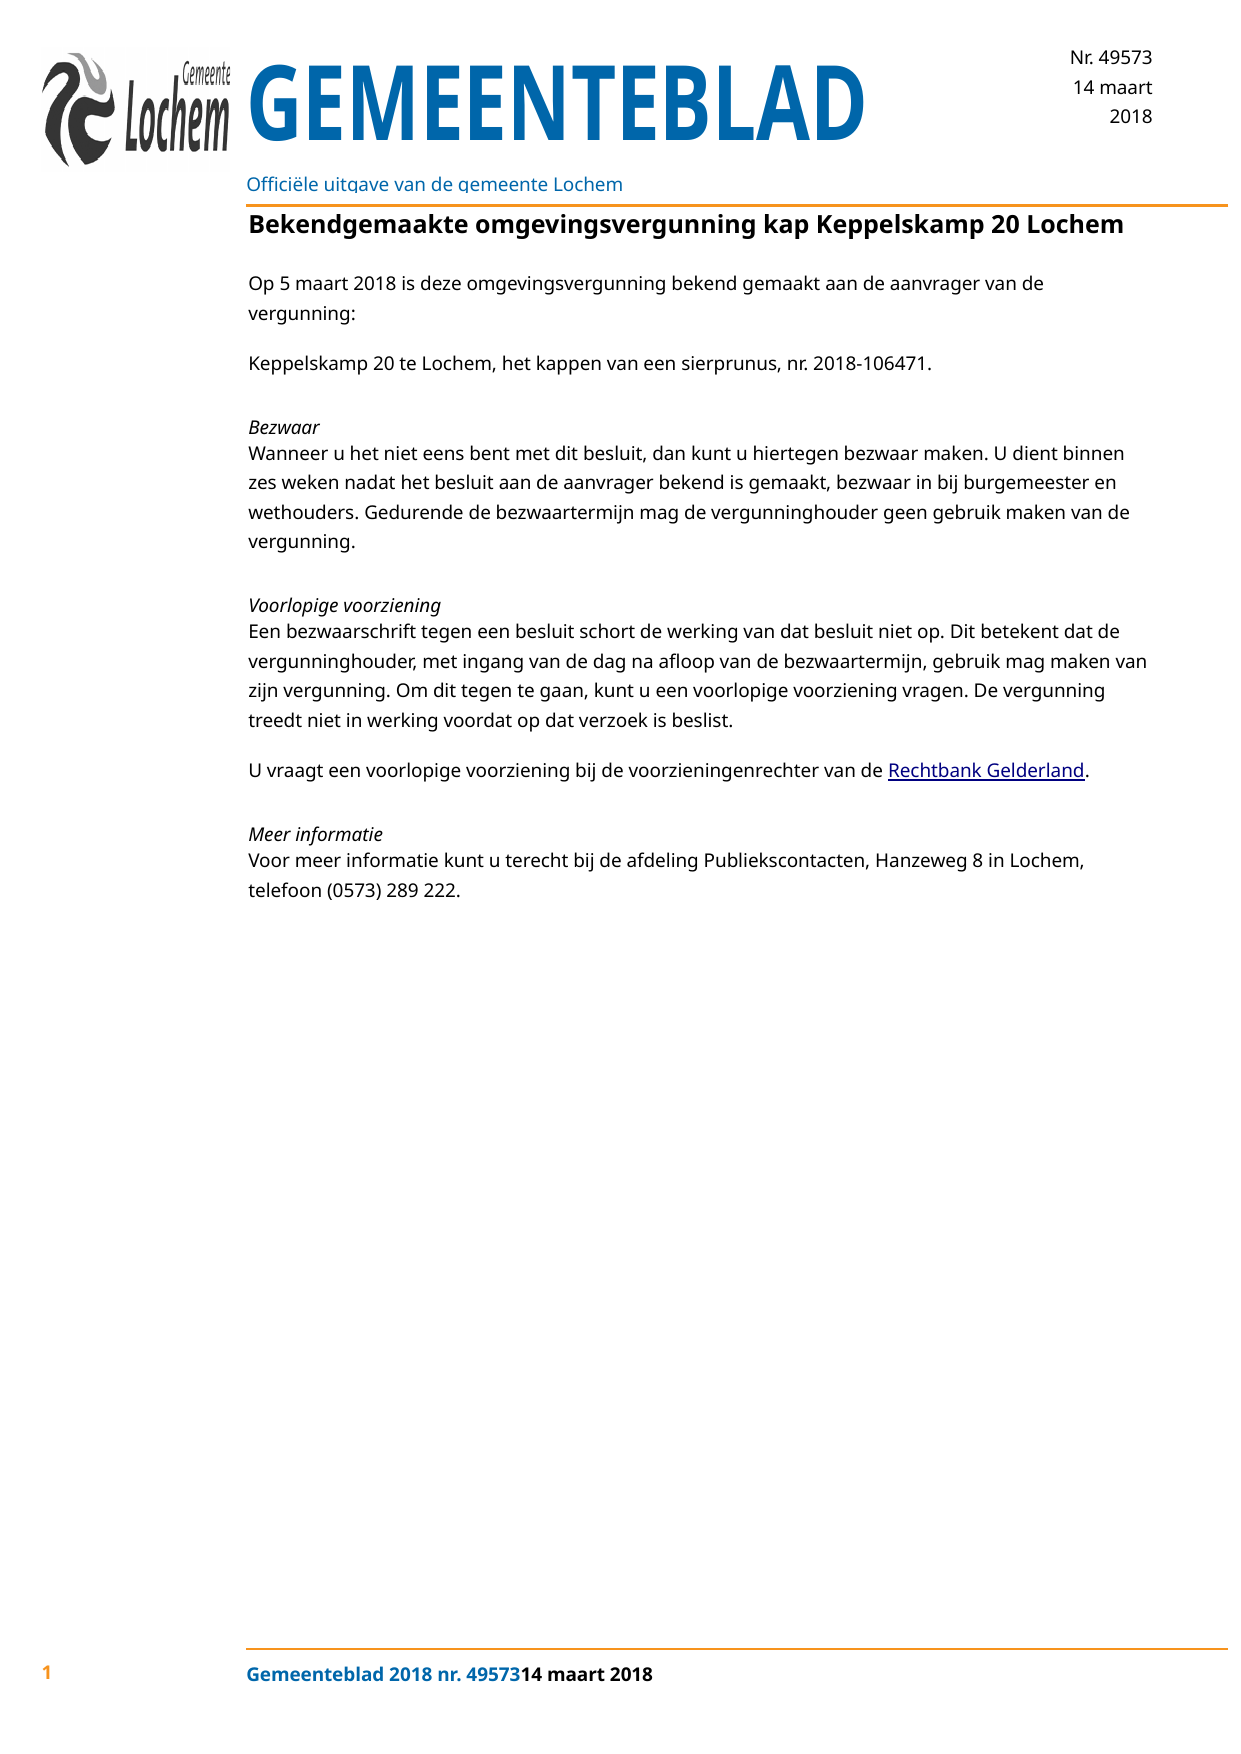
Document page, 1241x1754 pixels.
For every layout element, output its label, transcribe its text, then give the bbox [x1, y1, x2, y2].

text Bezwaar [248, 414, 1152, 440]
text Op 5 maart 2018 is deze omgevingsvergunning bekend gemaakt aan de aanvrager van de vergunning: [248, 270, 1152, 326]
text Voor meer informatie kunt u terecht bij de afdeling Publiekscontacten, Hanzeweg 8 in Lochem, telefoon (0573) 289 222. [248, 847, 1152, 903]
text Voorlopige voorziening [248, 593, 1152, 618]
text Wanneer u het niet eens bent met dit besluit, dan kunt u hiertegen bezwaar maken. U dient binnen zes weken nadat het besluit aan de aanvrager bekend is gemaakt, bezwaar in bij burgemeester en wethouders. Gedurende de bezwaartermijn mag de vergunninghouder geen gebruik maken van de vergunning. [248, 440, 1152, 554]
text U vraagt een voorlopige voorziening bij de voorzieningenrechter van de Rechtbank Gelderland. [248, 758, 1152, 783]
text Een bezwaarschrift tegen een besluit schort de werking van dat besluit niet op. Dit betekent dat de vergunninghouder, met ingang van de dag na afloop van de bezwaartermijn, gebruik mag maken van zijn vergunning. Om dit tegen te gaan, kunt u een voorlopige voorziening vragen. De vergunning treedt niet in werking voordat op dat verzoek is beslist. [248, 618, 1152, 733]
text Meer informatie [248, 822, 1152, 847]
text Bekendgemaakte omgevingsvergunning kap Keppelskamp 20 Lochem [248, 207, 1152, 241]
picture [41, 47, 231, 172]
text Keppelskamp 20 te Lochem, het kappen van een sierprunus, nr. 2018-106471. [248, 350, 1152, 376]
